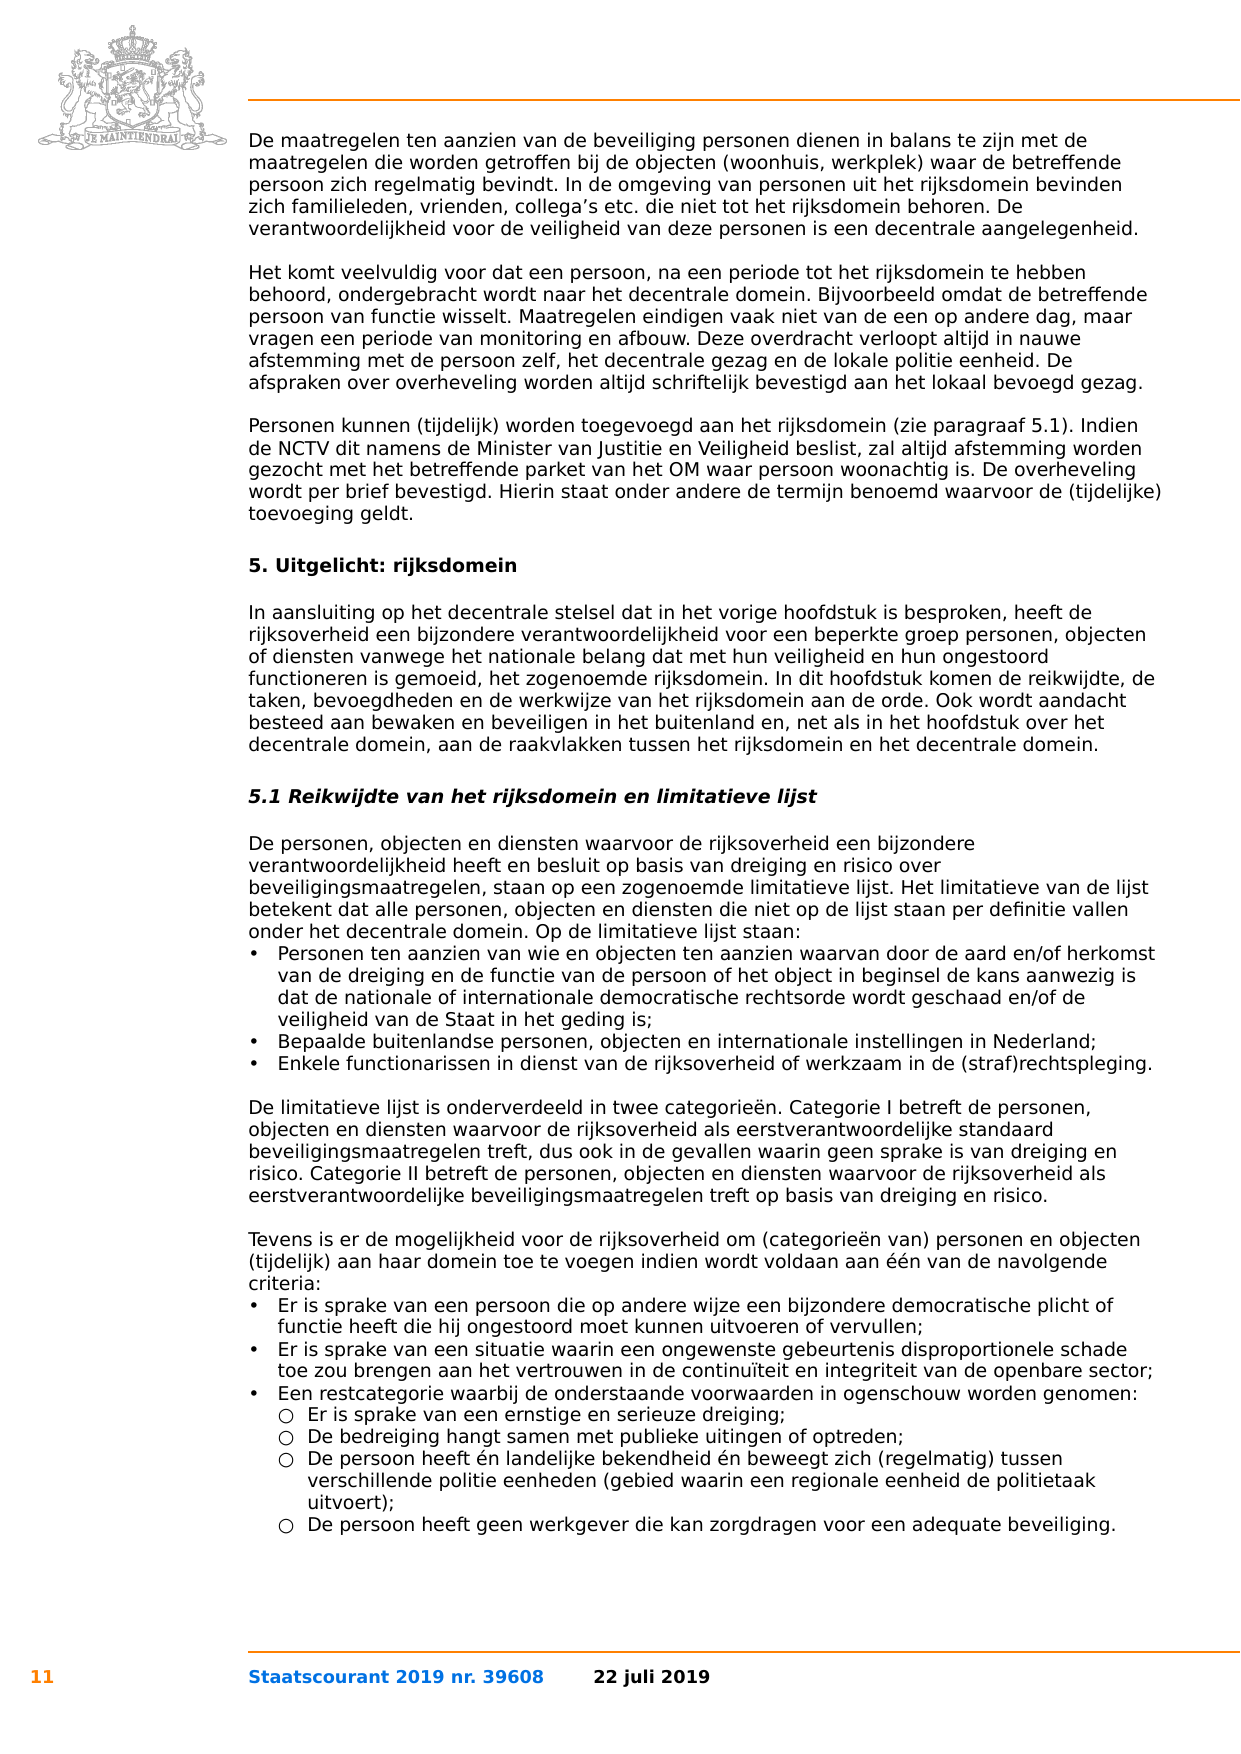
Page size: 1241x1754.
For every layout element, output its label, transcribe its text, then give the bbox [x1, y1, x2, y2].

text Personen kunnen (tijdelijk) worden toegevoegd aan het rijksdomein (zie paragraaf 5.1). Indien de NCTV dit namens de Minister van Justitie en Veiligheid beslist, zal altijd afstemming worden gezocht met het betreffende parket van het OM waar persoon woonachtig is. De overheveling wordt per brief bevestigd. Hierin staat onder andere de termijn benoemd waarvoor de (tijdelijke) toevoeging geldt. [248, 415, 1163, 525]
text • Een restcategorie waarbij de onderstaande voorwaarden in ogenschouw worden genomen: [248, 1382, 1163, 1404]
text ○ De bedreiging hangt samen met publieke uitingen of optreden; [278, 1426, 1163, 1448]
text Het komt veelvuldig voor dat een persoon, na een periode tot het rijksdomein te hebben behoord, ondergebracht wordt naar het decentrale domein. Bijvoorbeeld omdat de betreffende persoon van functie wisselt. Maatregelen eindigen vaak niet van de een op andere dag, maar vragen een periode van monitoring en afbouw. Deze overdracht verloopt altijd in nauwe afstemming met de persoon zelf, het decentrale gezag en de lokale politie eenheid. De afspraken over overheveling worden altijd schriftelijk bevestigd aan het lokaal bevoegd gezag. [248, 262, 1163, 393]
text • Er is sprake van een persoon die op andere wijze een bijzondere democratische plicht of functie heeft die hij ongestoord moet kunnen uitvoeren of vervullen; [248, 1294, 1163, 1338]
text ○ De persoon heeft geen werkgever die kan zorgdragen voor een adequate beveiliging. [278, 1514, 1163, 1536]
subtitle 5.1 Reikwijdte van het rijksdomein en limitatieve lijst [248, 786, 1163, 808]
text De limitatieve lijst is onderverdeeld in twee categorieën. Categorie I betreft de personen, objecten en diensten waarvoor de rijksoverheid als eerstverantwoordelijke standaard beveiligingsmaatregelen treft, dus ook in de gevallen waarin geen sprake is van dreiging en risico. Categorie II betreft de personen, objecten en diensten waarvoor de rijksoverheid als eerstverantwoordelijke beveiligingsmaatregelen treft op basis van dreiging en risico. [248, 1097, 1163, 1207]
picture [38, 25, 227, 150]
text • Bepaalde buitenlandse personen, objecten en internationale instellingen in Nederland; [248, 1031, 1163, 1053]
text ○ De persoon heeft én landelijke bekendheid én beweegt zich (regelmatig) tussen verschillende politie eenheden (gebied waarin een regionale eenheid de politietaak uitvoert); [278, 1448, 1163, 1514]
text • Enkele functionarissen in dienst van de rijksoverheid of werkzaam in de (straf)rechtspleging. [248, 1053, 1163, 1075]
text De personen, objecten en diensten waarvoor de rijksoverheid een bijzondere verantwoordelijkheid heeft en besluit op basis van dreiging en risico over beveiligingsmaatregelen, staan op een zogenoemde limitatieve lijst. Het limitatieve van de lijst betekent dat alle personen, objecten en diensten die niet op de lijst staan per definitie vallen onder het decentrale domein. Op de limitatieve lijst staan: [248, 833, 1163, 943]
text De maatregelen ten aanzien van de beveiliging personen dienen in balans te zijn met de maatregelen die worden getroffen bij de objecten (woonhuis, werkplek) waar de betreffende persoon zich regelmatig bevindt. In de omgeving van personen uit het rijksdomein bevinden zich familieleden, vrienden, collega’s etc. die niet tot het rijksdomein behoren. De verantwoordelijkheid voor de veiligheid van deze personen is een decentrale aangelegenheid. [248, 130, 1163, 240]
text • Er is sprake van een situatie waarin een ongewenste gebeurtenis disproportionele schade toe zou brengen aan het vertrouwen in de continuïteit en integriteit van de openbare sector; [248, 1338, 1163, 1382]
text • Personen ten aanzien van wie en objecten ten aanzien waarvan door de aard en/of herkomst van de dreiging en de functie van de persoon of het object in beginsel de kans aanwezig is dat de nationale of internationale democratische rechtsorde wordt geschaad en/of de veiligheid van de Staat in het geding is; [248, 943, 1163, 1031]
text Tevens is er de mogelijkheid voor de rijksoverheid om (categorieën van) personen en objecten (tijdelijk) aan haar domein toe te voegen indien wordt voldaan aan één van de navolgende criteria: [248, 1228, 1163, 1294]
text In aansluiting op het decentrale stelsel dat in het vorige hoofdstuk is besproken, heeft de rijksoverheid een bijzondere verantwoordelijkheid voor een beperkte groep personen, objecten of diensten vanwege het nationale belang dat met hun veiligheid en hun ongestoord functioneren is gemoeid, het zogenoemde rijksdomein. In dit hoofdstuk komen de reikwijdte, de taken, bevoegdheden en de werkwijze van het rijksdomein aan de orde. Ook wordt aandacht besteed aan bewaken en beveiligen in het buitenland en, net als in het hoofdstuk over het decentrale domein, aan de raakvlakken tussen het rijksdomein en het decentrale domein. [248, 602, 1163, 756]
subtitle 5. Uitgelicht: rijksdomein [248, 555, 1163, 577]
text ○ Er is sprake van een ernstige en serieuze dreiging; [278, 1404, 1163, 1426]
